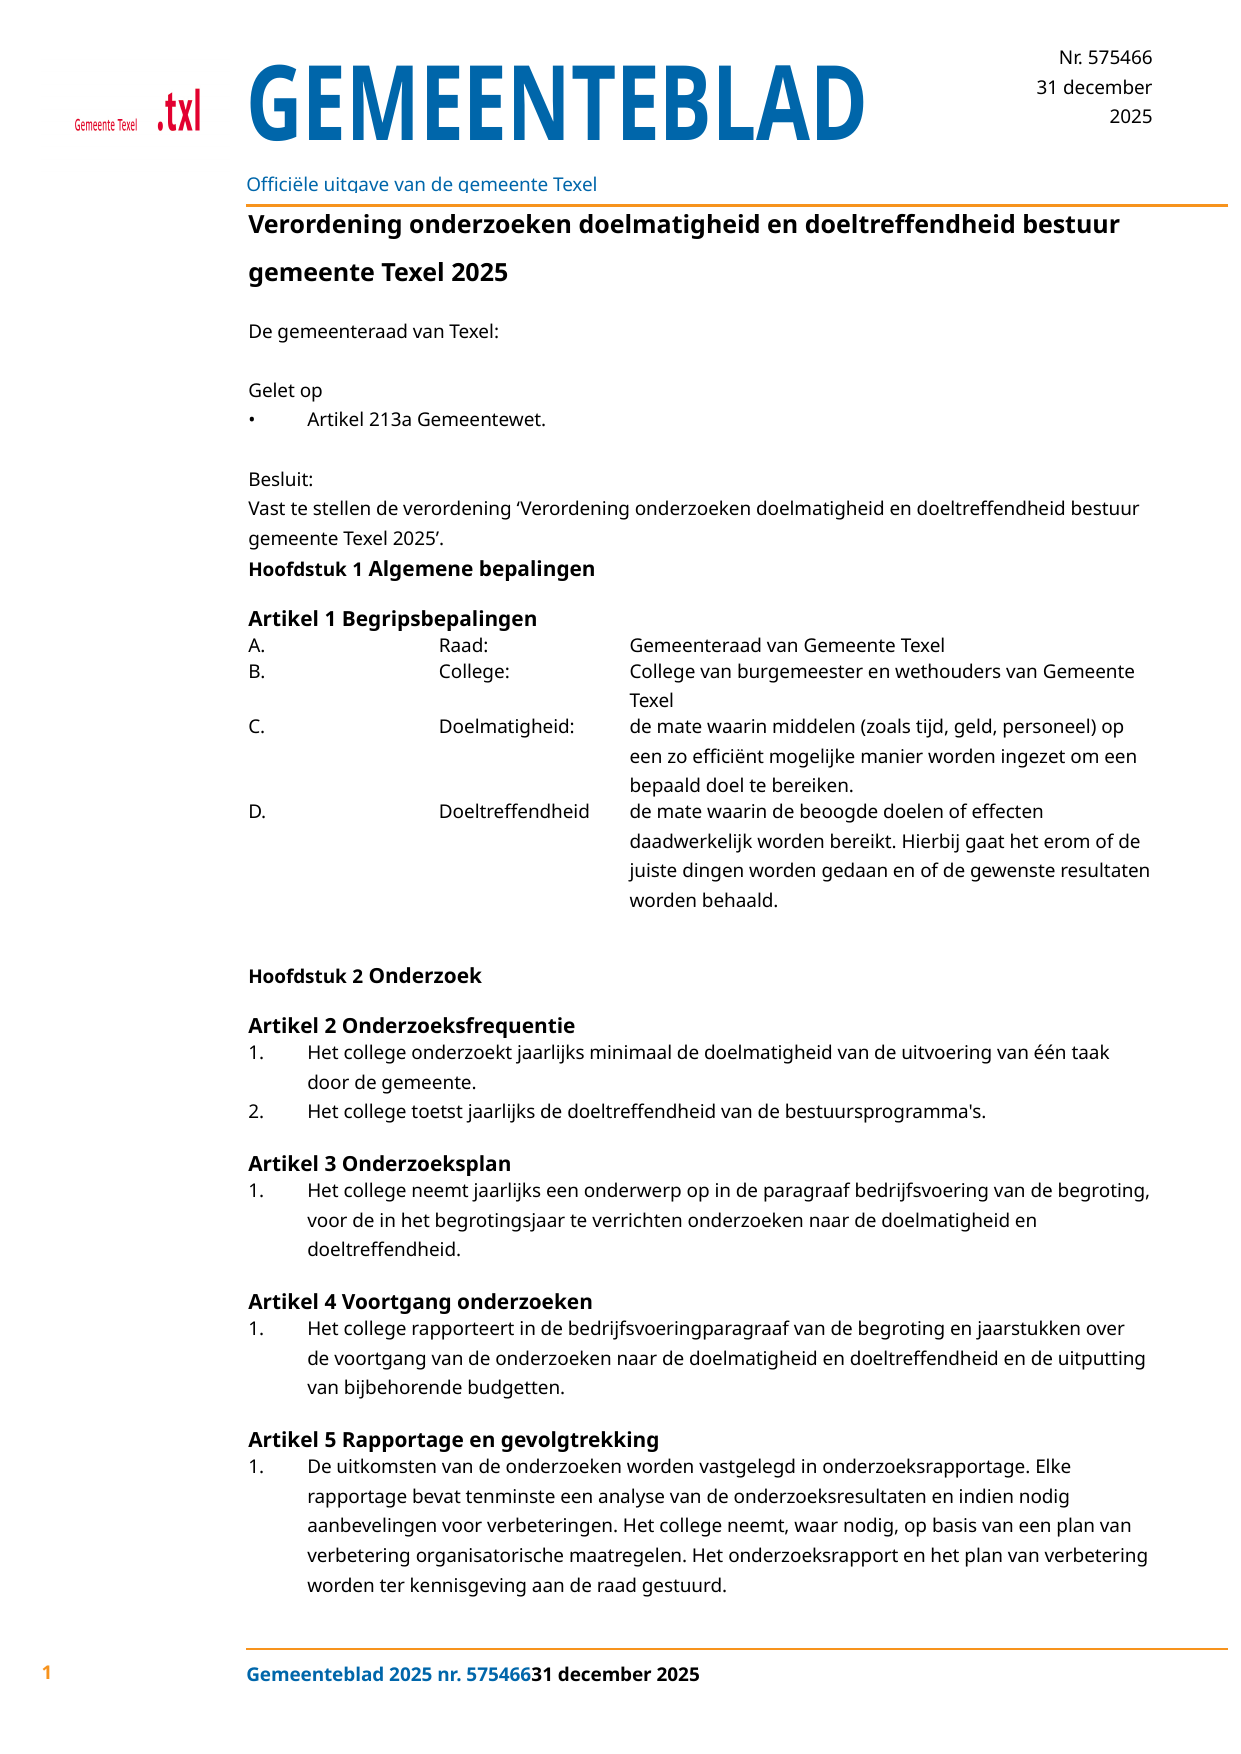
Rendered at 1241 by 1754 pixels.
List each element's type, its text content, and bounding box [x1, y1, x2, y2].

table_cell de mate waarin middelen (zoals tijd, geld, personeel) op een zo efficiënt mogelijke manier worden ingezet om een bepaald doel te bereiken. [629, 714, 1152, 798]
table_header Gemeenteraad van Gemeente Texel [629, 633, 1152, 658]
text Hoofdstuk 2 Onderzoek [248, 962, 1152, 990]
text Besluit: [248, 466, 1152, 492]
text Gelet op [248, 377, 1152, 403]
text Artikel 3 Onderzoeksplan [248, 1149, 1152, 1177]
list Het college onderzoekt jaarlijks minimaal de doelmatigheid van de uitvoering van één taak door de gemeente. [248, 1039, 1152, 1095]
text Hoofdstuk 1 Algemene bepalingen [248, 554, 1152, 583]
table_cell College van burgemeester en wethouders van Gemeente Texel [629, 658, 1152, 713]
list Het college neemt jaarlijks een onderwerp op in de paragraaf bedrijfsvoering van de begroting, voor de in het begrotingsjaar te verrichten onderzoeken naar de doelmatigheid en doeltreffendheid. [248, 1177, 1152, 1262]
text Artikel 5 Rapportage en gevolgtrekking [248, 1425, 1152, 1453]
table_cell Doelmatigheid: [439, 714, 629, 798]
table_cell D. [248, 798, 439, 913]
table_cell C. [248, 714, 439, 798]
list Het college rapporteert in de bedrijfsvoeringparagraaf van de begroting en jaarstukken over de voortgang van de onderzoeken naar de doelmatigheid en doeltreffendheid en de uitputting van bijbehorende budgetten. [248, 1315, 1152, 1400]
list Artikel 213a Gemeentewet. [248, 407, 1152, 432]
text Verordening onderzoeken doelmatigheid en doeltreffendheid bestuur gemeente Texel 2025 [248, 207, 1152, 288]
list Het college toetst jaarlijks de doeltreffendheid van de bestuursprogramma's. [248, 1098, 1152, 1124]
table_cell Doeltreffendheid [439, 798, 629, 913]
text Artikel 4 Voortgang onderzoeken [248, 1287, 1152, 1315]
table_cell College: [439, 658, 629, 713]
picture [41, 47, 231, 172]
text Vast te stellen de verordening ‘Verordening onderzoeken doelmatigheid en doeltreffendheid bestuur gemeente Texel 2025’. [248, 495, 1152, 551]
text De gemeenteraad van Texel: [248, 318, 1152, 344]
table_cell de mate waarin de beoogde doelen of effecten daadwerkelijk worden bereikt. Hierbij gaat het erom of de juiste dingen worden gedaan en of de gewenste resultaten worden behaald. [629, 798, 1152, 913]
table_header A. [248, 633, 439, 658]
text Artikel 1 Begripsbepalingen [248, 604, 1152, 632]
table_header Raad: [439, 633, 629, 658]
table_cell B. [248, 658, 439, 713]
list De uitkomsten van de onderzoeken worden vastgelegd in onderzoeksrapportage. Elke rapportage bevat tenminste een analyse van de onderzoeksresultaten en indien nodig aanbevelingen voor verbeteringen. Het college neemt, waar nodig, op basis van een plan van verbetering organisatorische maatregelen. Het onderzoeksrapport en het plan van verbetering worden ter kennisgeving aan de raad gestuurd. [248, 1453, 1152, 1597]
text Artikel 2 Onderzoeksfrequentie [248, 1011, 1152, 1039]
